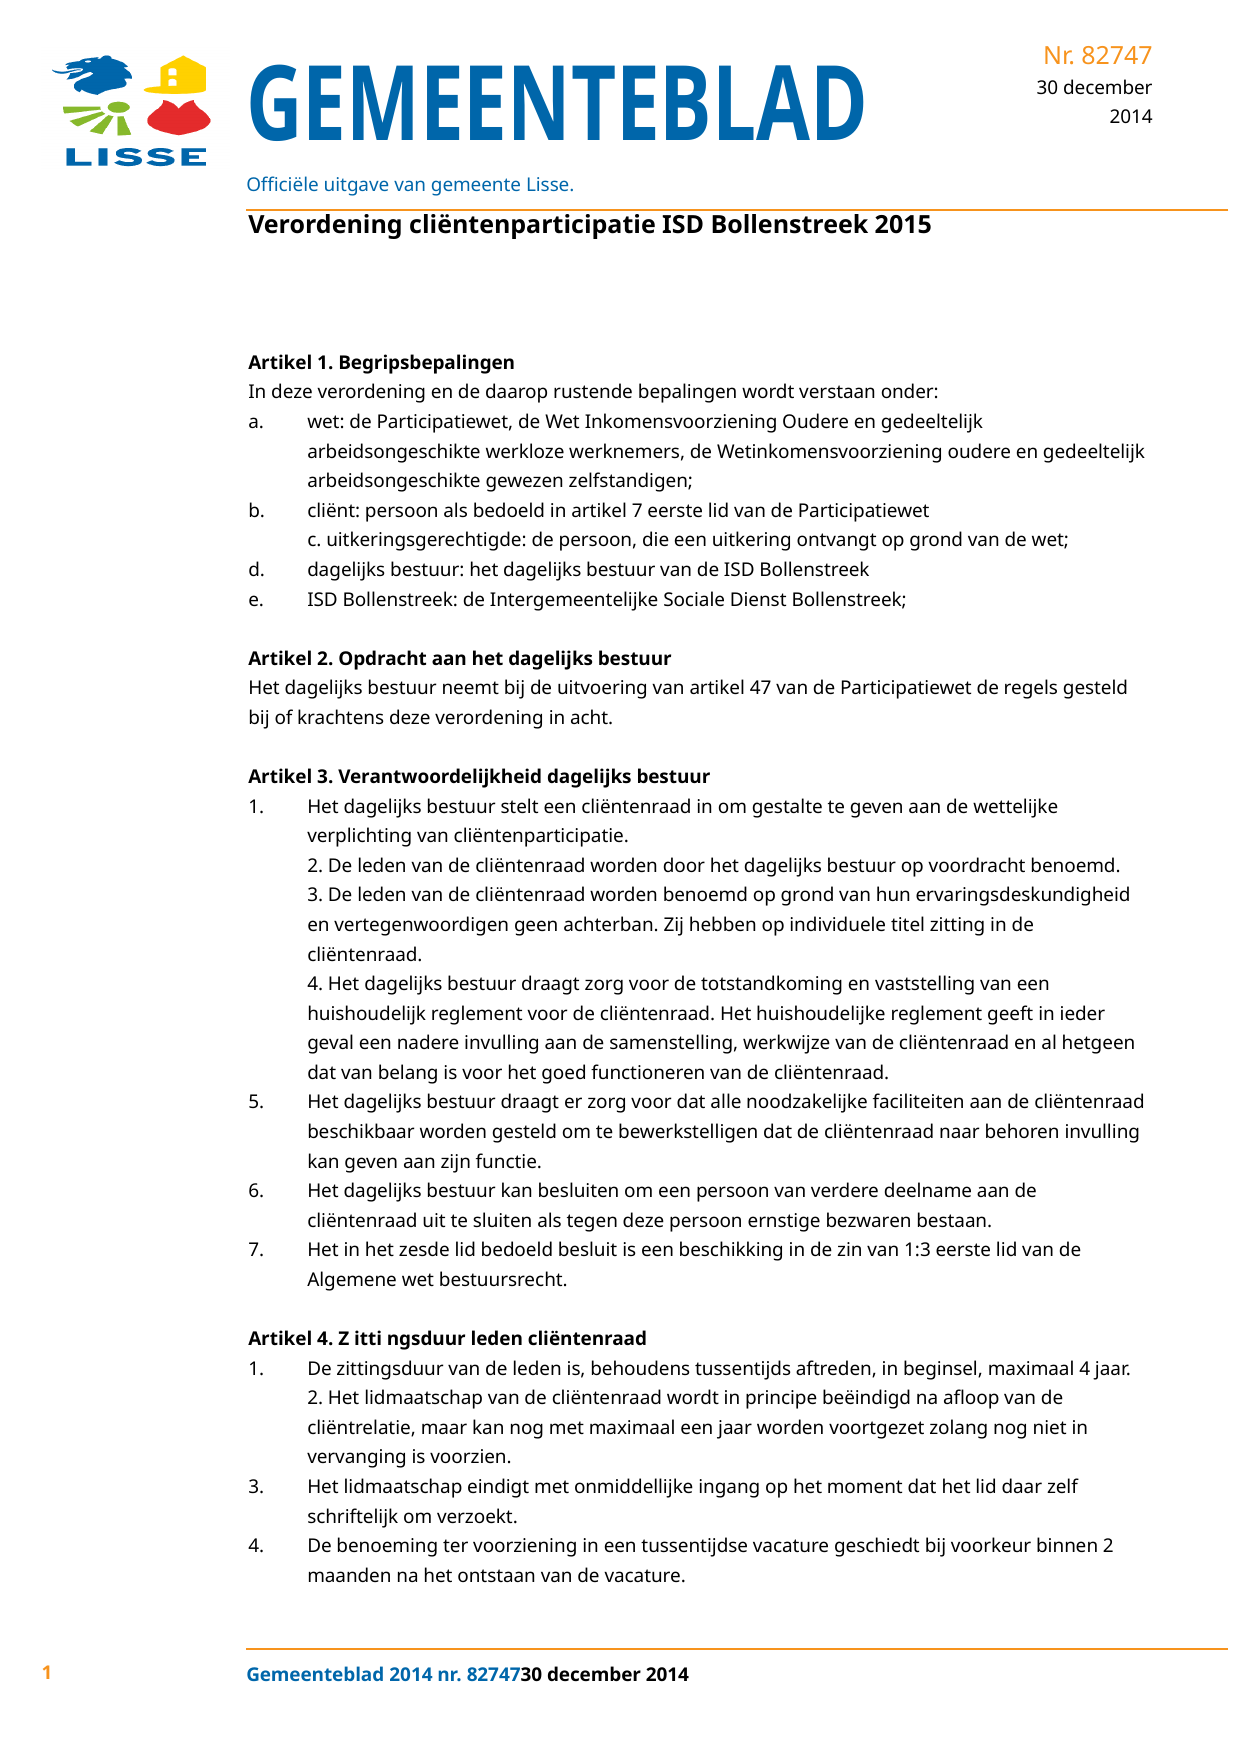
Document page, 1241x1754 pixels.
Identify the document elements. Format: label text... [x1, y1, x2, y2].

list ISD Bollenstreek: de Intergemeentelijke Sociale Dienst Bollenstreek; [248, 586, 1152, 612]
text Artikel 1. Begripsbepalingen [248, 349, 1152, 375]
list cliënt: persoon als bedoeld in artikel 7 eerste lid van de Participatiewet [248, 497, 1152, 523]
text Het dagelijks bestuur neemt bij de uitvoering van artikel 47 van de Participatiewet de regels gesteld bij of krachtens deze verordening in acht. [248, 674, 1152, 730]
list 2. De leden van de cliëntenraad worden door het dagelijks bestuur op voordracht benoemd. [248, 852, 1152, 878]
list 2. Het lidmaatschap van de cliëntenraad wordt in principe beëindigd na afloop van de cliëntrelatie, maar kan nog met maximaal een jaar worden voortgezet zolang nog niet in vervanging is voorzien. [248, 1384, 1152, 1469]
text In deze verordening en de daarop rustende bepalingen wordt verstaan onder: [248, 379, 1152, 404]
list 3. De leden van de cliëntenraad worden benoemd op grond van hun ervaringsdeskundigheid en vertegenwoordigen geen achterban. Zij hebben op individuele titel zitting in de cliëntenraad. [248, 882, 1152, 967]
list 4. Het dagelijks bestuur draagt zorg voor de totstandkoming en vaststelling van een huishoudelijk reglement voor de cliëntenraad. Het huishoudelijke reglement geeft in ieder geval een nadere invulling aan de samenstelling, werkwijze van de cliëntenraad en al hetgeen dat van belang is voor het goed functioneren van de cliëntenraad. [248, 970, 1152, 1085]
list arbeidsongeschikte gewezen zelfstandigen; [248, 467, 1152, 493]
list De zittingsduur van de leden is, behoudens tussentijds aftreden, in beginsel, maximaal 4 jaar. [248, 1355, 1152, 1381]
text Artikel 3. Verantwoordelijkheid dagelijks bestuur [248, 763, 1152, 789]
list De benoeming ter voorziening in een tussentijdse vacature geschiedt bij voorkeur binnen 2 maanden na het ontstaan van de vacature. [248, 1532, 1152, 1588]
list Het dagelijks bestuur kan besluiten om een persoon van verdere deelname aan de cliëntenraad uit te sluiten als tegen deze persoon ernstige bezwaren bestaan. [248, 1177, 1152, 1233]
list wet: de Participatiewet, de Wet Inkomensvoorziening Oudere en gedeeltelijk arbeidsongeschikte werkloze werknemers, de Wetinkomensvoorziening oudere en gedeeltelijk [248, 408, 1152, 464]
text Artikel 4. Z itti ngsduur leden cliëntenraad [248, 1325, 1152, 1351]
list Het in het zesde lid bedoeld besluit is een beschikking in de zin van 1:3 eerste lid van de Algemene wet bestuursrecht. [248, 1237, 1152, 1292]
text Verordening cliëntenparticipatie ISD Bollenstreek 2015 [248, 211, 1152, 241]
list Het dagelijks bestuur stelt een cliëntenraad in om gestalte te geven aan de wettelijke verplichting van cliëntenparticipatie. [248, 793, 1152, 848]
picture [41, 47, 231, 172]
text Artikel 2. Opdracht aan het dagelijks bestuur [248, 645, 1152, 671]
list Het lidmaatschap eindigt met onmiddellijke ingang op het moment dat het lid daar zelf schriftelijk om verzoekt. [248, 1473, 1152, 1529]
list Het dagelijks bestuur draagt er zorg voor dat alle noodzakelijke faciliteiten aan de cliëntenraad beschikbaar worden gesteld om te bewerkstelligen dat de cliëntenraad naar behoren invulling kan geven aan zijn functie. [248, 1089, 1152, 1174]
list c. uitkeringsgerechtigde: de persoon, die een uitkering ontvangt op grond van de wet; [248, 527, 1152, 552]
list dagelijks bestuur: het dagelijks bestuur van de ISD Bollenstreek [248, 556, 1152, 582]
